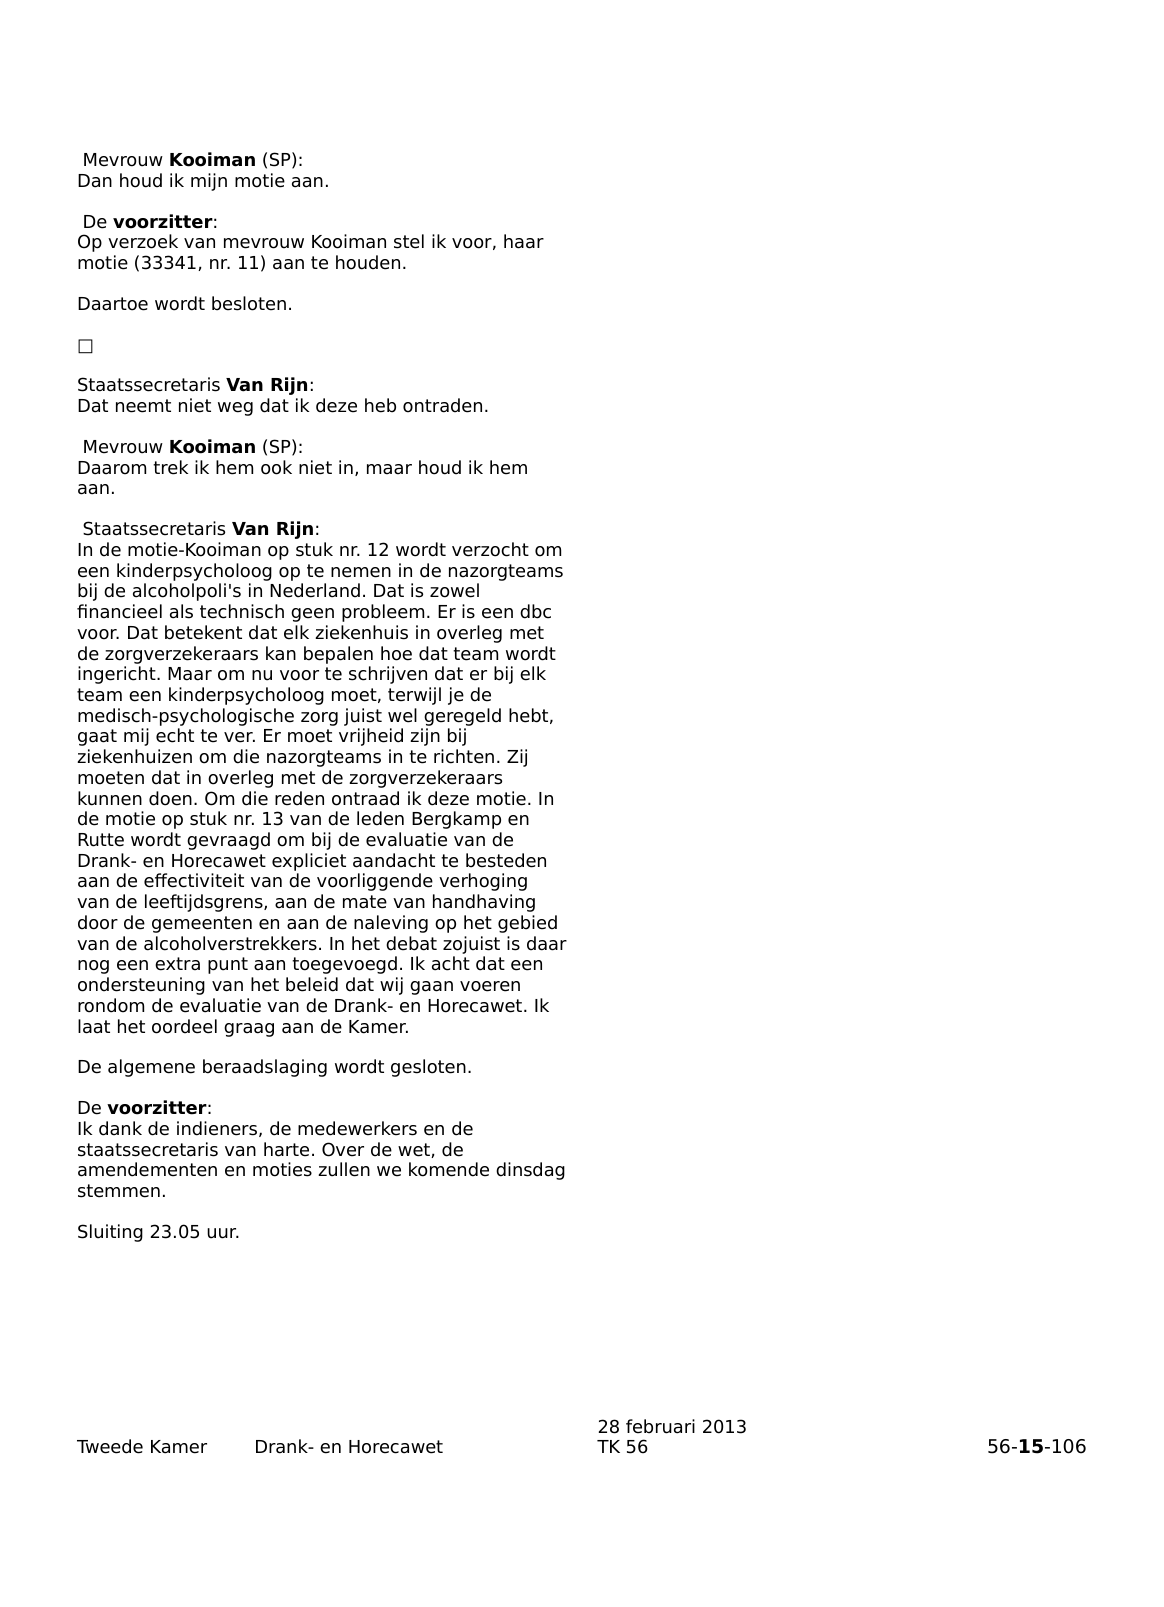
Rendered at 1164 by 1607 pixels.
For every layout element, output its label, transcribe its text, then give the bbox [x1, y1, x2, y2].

text Mevrouw Kooiman (SP): [77, 437, 567, 457]
text Ik dank de indieners, de medewerkers en de staatssecretaris van harte. Over de wet, de amendementen en moties zullen we komende dinsdag stemmen. [77, 1119, 567, 1202]
text Daarom trek ik hem ook niet in, maar houd ik hem aan. [77, 457, 567, 499]
text Sluiting 23.05 uur. [77, 1222, 567, 1242]
text □ [77, 334, 567, 355]
text Mevrouw Kooiman (SP): [77, 150, 567, 171]
text In de motie-Kooiman op stuk nr. 12 wordt verzocht om een kinderpsycholoog op te nemen in de nazorgteams bij de alcoholpoli's in Nederland. Dat is zowel financieel als technisch geen probleem. Er is een dbc voor. Dat betekent dat elk ziekenhuis in overleg met de zorgverzekeraars kan bepalen hoe dat team wordt ingericht. Maar om nu voor te schrijven dat er bij elk team een kinderpsycholoog moet, terwijl je de medisch-psychologische zorg juist wel geregeld hebt, gaat mij echt te ver. Er moet vrijheid zijn bij ziekenhuizen om die nazorgteams in te richten. Zij moeten dat in overleg met de zorgverzekeraars kunnen doen. Om die reden ontraad ik deze motie. In de motie op stuk nr. 13 van de leden Bergkamp en Rutte wordt gevraagd om bij de evaluatie van de Drank- en Horecawet expliciet aandacht te besteden aan de effectiviteit van de voorliggende verhoging van de leeftijdsgrens, aan de mate van handhaving door de gemeenten en aan de naleving op het gebied van de alcoholverstrekkers. In het debat zojuist is daar nog een extra punt aan toegevoegd. Ik acht dat een ondersteuning van het beleid dat wij gaan voeren rondom de evaluatie van de Drank- en Horecawet. Ik laat het oordeel graag aan de Kamer. [77, 540, 567, 1037]
text De voorzitter: [77, 1098, 567, 1119]
text Staatssecretaris Van Rijn: [77, 519, 567, 540]
text Op verzoek van mevrouw Kooiman stel ik voor, haar motie (33341, nr. 11) aan te houden. [77, 232, 567, 274]
text Daartoe wordt besloten. [77, 294, 567, 314]
text De voorzitter: [77, 212, 567, 232]
text Dan houd ik mijn motie aan. [77, 171, 567, 192]
text De algemene beraadslaging wordt gesloten. [77, 1057, 567, 1078]
text Dat neemt niet weg dat ik deze heb ontraden. [77, 396, 567, 417]
text Staatssecretaris Van Rijn: [77, 375, 567, 396]
